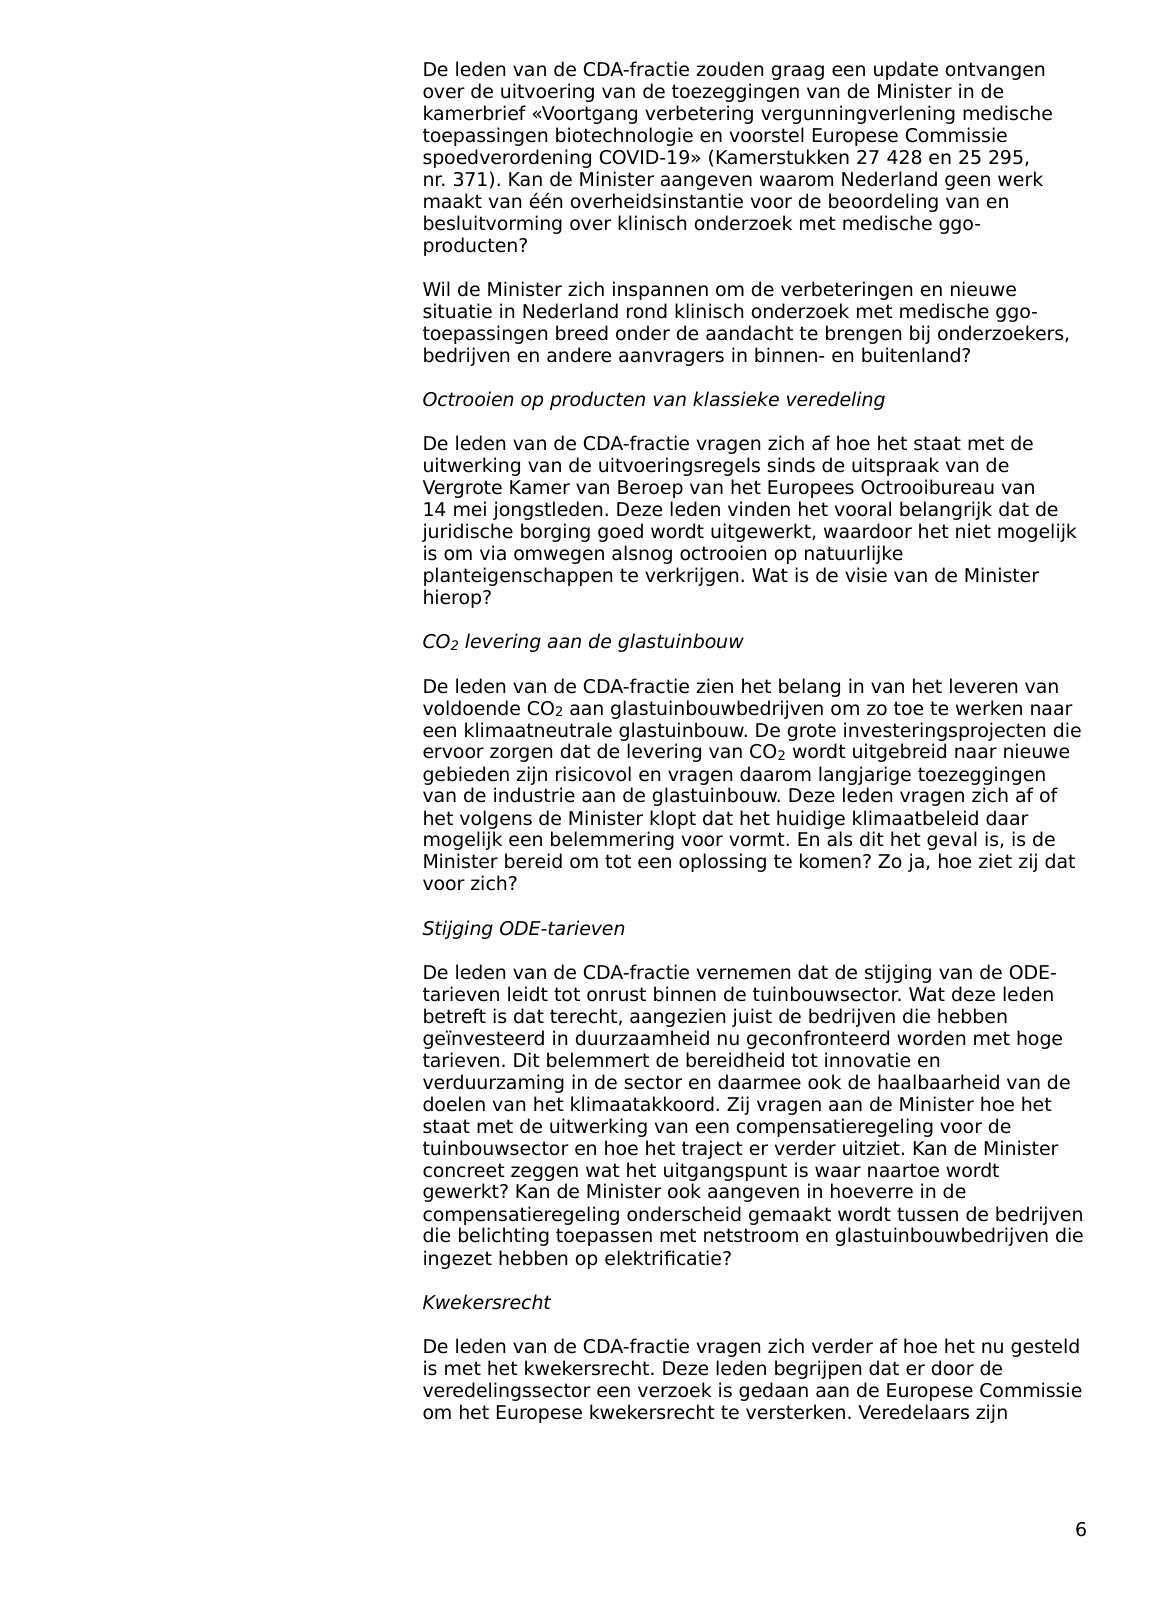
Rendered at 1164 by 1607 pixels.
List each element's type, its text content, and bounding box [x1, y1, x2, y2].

subtitle Kwekersrecht [422, 1292, 1087, 1313]
subtitle CO2 levering aan de glastuinbouw [422, 631, 1087, 653]
subtitle Octrooien op producten van klassieke veredeling [422, 389, 1087, 411]
text De leden van de CDA-fractie zien het belang in van het leveren van voldoende CO2 aan glastuinbouwbedrijven om zo toe te werken naar een klimaatneutrale glastuinbouw. De grote investeringsprojecten die ervoor zorgen dat de levering van CO2 wordt uitgebreid naar nieuwe gebieden zijn risicovol en vragen daarom langjarige toezeggingen van de industrie aan de glastuinbouw. Deze leden vragen zich af of het volgens de Minister klopt dat het huidige klimaatbeleid daar mogelijk een belemmering voor vormt. En als dit het geval is, is de Minister bereid om tot een oplossing te komen? Zo ja, hoe ziet zij dat voor zich? [422, 676, 1087, 895]
text Wil de Minister zich inspannen om de verbeteringen en nieuwe situatie in Nederland rond klinisch onderzoek met medische ggo-toepassingen breed onder de aandacht te brengen bij onderzoekers, bedrijven en andere aanvragers in binnen- en buitenland? [422, 279, 1087, 367]
text De leden van de CDA-fractie vernemen dat de stijging van de ODE-tarieven leidt tot onrust binnen de tuinbouwsector. Wat deze leden betreft is dat terecht, aangezien juist de bedrijven die hebben geïnvesteerd in duurzaamheid nu geconfronteerd worden met hoge tarieven. Dit belemmert de bereidheid tot innovatie en verduurzaming in de sector en daarmee ook de haalbaarheid van de doelen van het klimaatakkoord. Zij vragen aan de Minister hoe het staat met de uitwerking van een compensatieregeling voor de tuinbouwsector en hoe het traject er verder uitziet. Kan de Minister concreet zeggen wat het uitgangspunt is waar naartoe wordt gewerkt? Kan de Minister ook aangeven in hoeverre in de compensatieregeling onderscheid gemaakt wordt tussen de bedrijven die belichting toepassen met netstroom en glastuinbouwbedrijven die ingezet hebben op elektrificatie? [422, 962, 1087, 1269]
text De leden van de CDA-fractie vragen zich af hoe het staat met de uitwerking van de uitvoeringsregels sinds de uitspraak van de Vergrote Kamer van Beroep van het Europees Octrooibureau van 14 mei jongstleden. Deze leden vinden het vooral belangrijk dat de juridische borging goed wordt uitgewerkt, waardoor het niet mogelijk is om via omwegen alsnog octrooien op natuurlijke planteigenschappen te verkrijgen. Wat is de visie van de Minister hierop? [422, 433, 1087, 609]
text De leden van de CDA-fractie vragen zich verder af hoe het nu gesteld is met het kwekersrecht. Deze leden begrijpen dat er door de veredelingssector een verzoek is gedaan aan de Europese Commissie om het Europese kwekersrecht te versterken. Veredelaars zijn [422, 1336, 1087, 1424]
text De leden van de CDA-fractie zouden graag een update ontvangen over de uitvoering van de toezeggingen van de Minister in de kamerbrief «Voortgang verbetering vergunningverlening medische toepassingen biotechnologie en voorstel Europese Commissie spoedverordening COVID-19» (Kamerstukken 27 428 en 25 295, nr. 371). Kan de Minister aangeven waarom Nederland geen werk maakt van één overheidsinstantie voor de beoordeling van en besluitvorming over klinisch onderzoek met medische ggo-producten? [422, 59, 1087, 257]
subtitle Stijging ODE-tarieven [422, 917, 1087, 939]
